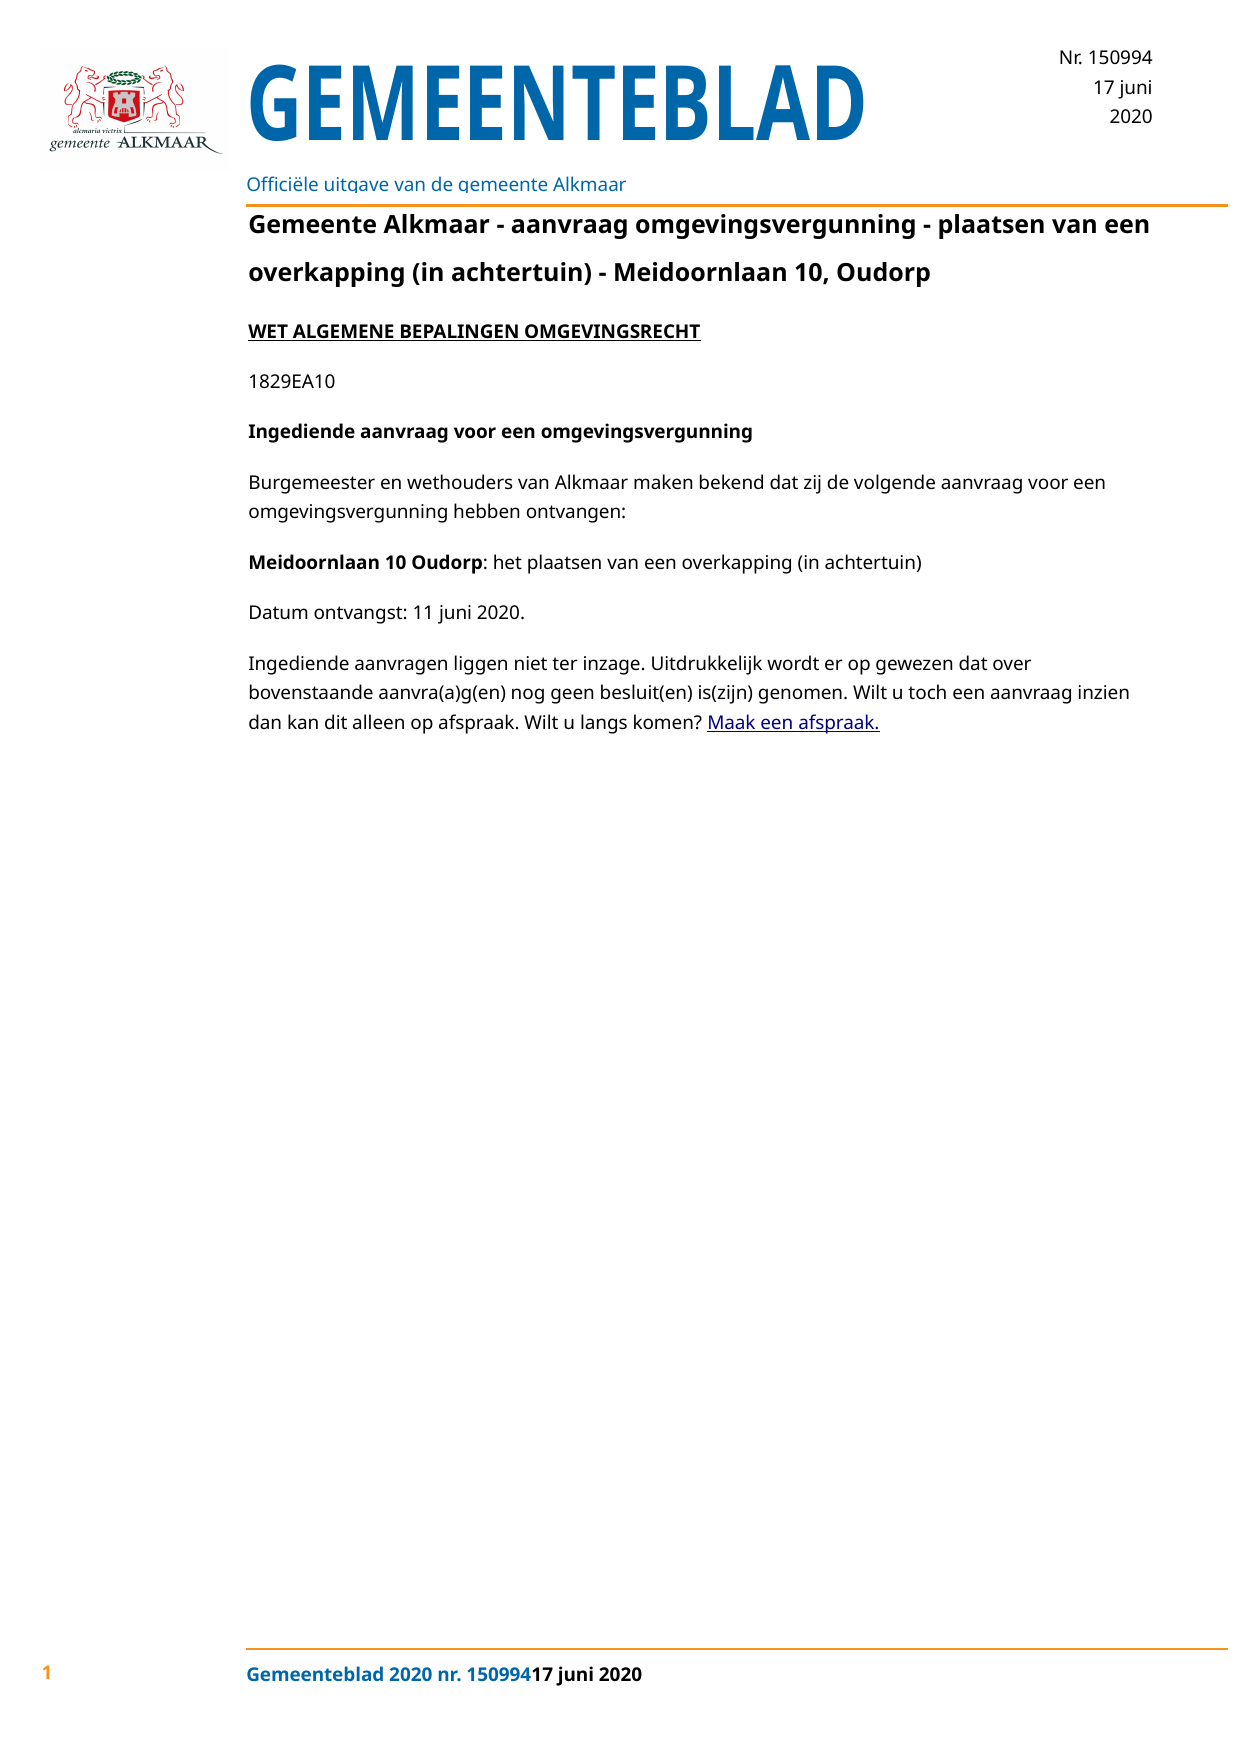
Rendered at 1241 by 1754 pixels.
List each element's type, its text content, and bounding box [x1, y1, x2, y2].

text Meidoornlaan 10 Oudorp: het plaatsen van een overkapping (in achtertuin) [248, 549, 1152, 575]
text Ingediende aanvragen liggen niet ter inzage. Uitdrukkelijk wordt er op gewezen dat over bovenstaande aanvra(a)g(en) nog geen besluit(en) is(zijn) genomen. Wilt u toch een aanvraag inzien dan kan dit alleen op afspraak. Wilt u langs komen? Maak een afspraak. [248, 650, 1152, 735]
text WET ALGEMENE BEPALINGEN OMGEVINGSRECHT [248, 318, 1152, 344]
text 1829EA10 [248, 368, 1152, 394]
text Gemeente Alkmaar - aanvraag omgevingsvergunning - plaatsen van een overkapping (in achtertuin) - Meidoornlaan 10, Oudorp [248, 207, 1152, 288]
text Ingediende aanvraag voor een omgevingsvergunning [248, 419, 1152, 444]
text Burgemeester en wethouders van Alkmaar maken bekend dat zij de volgende aanvraag voor een omgevingsvergunning hebben ontvangen: [248, 469, 1152, 524]
text Datum ontvangst: 11 juni 2020. [248, 599, 1152, 625]
picture [41, 47, 231, 172]
